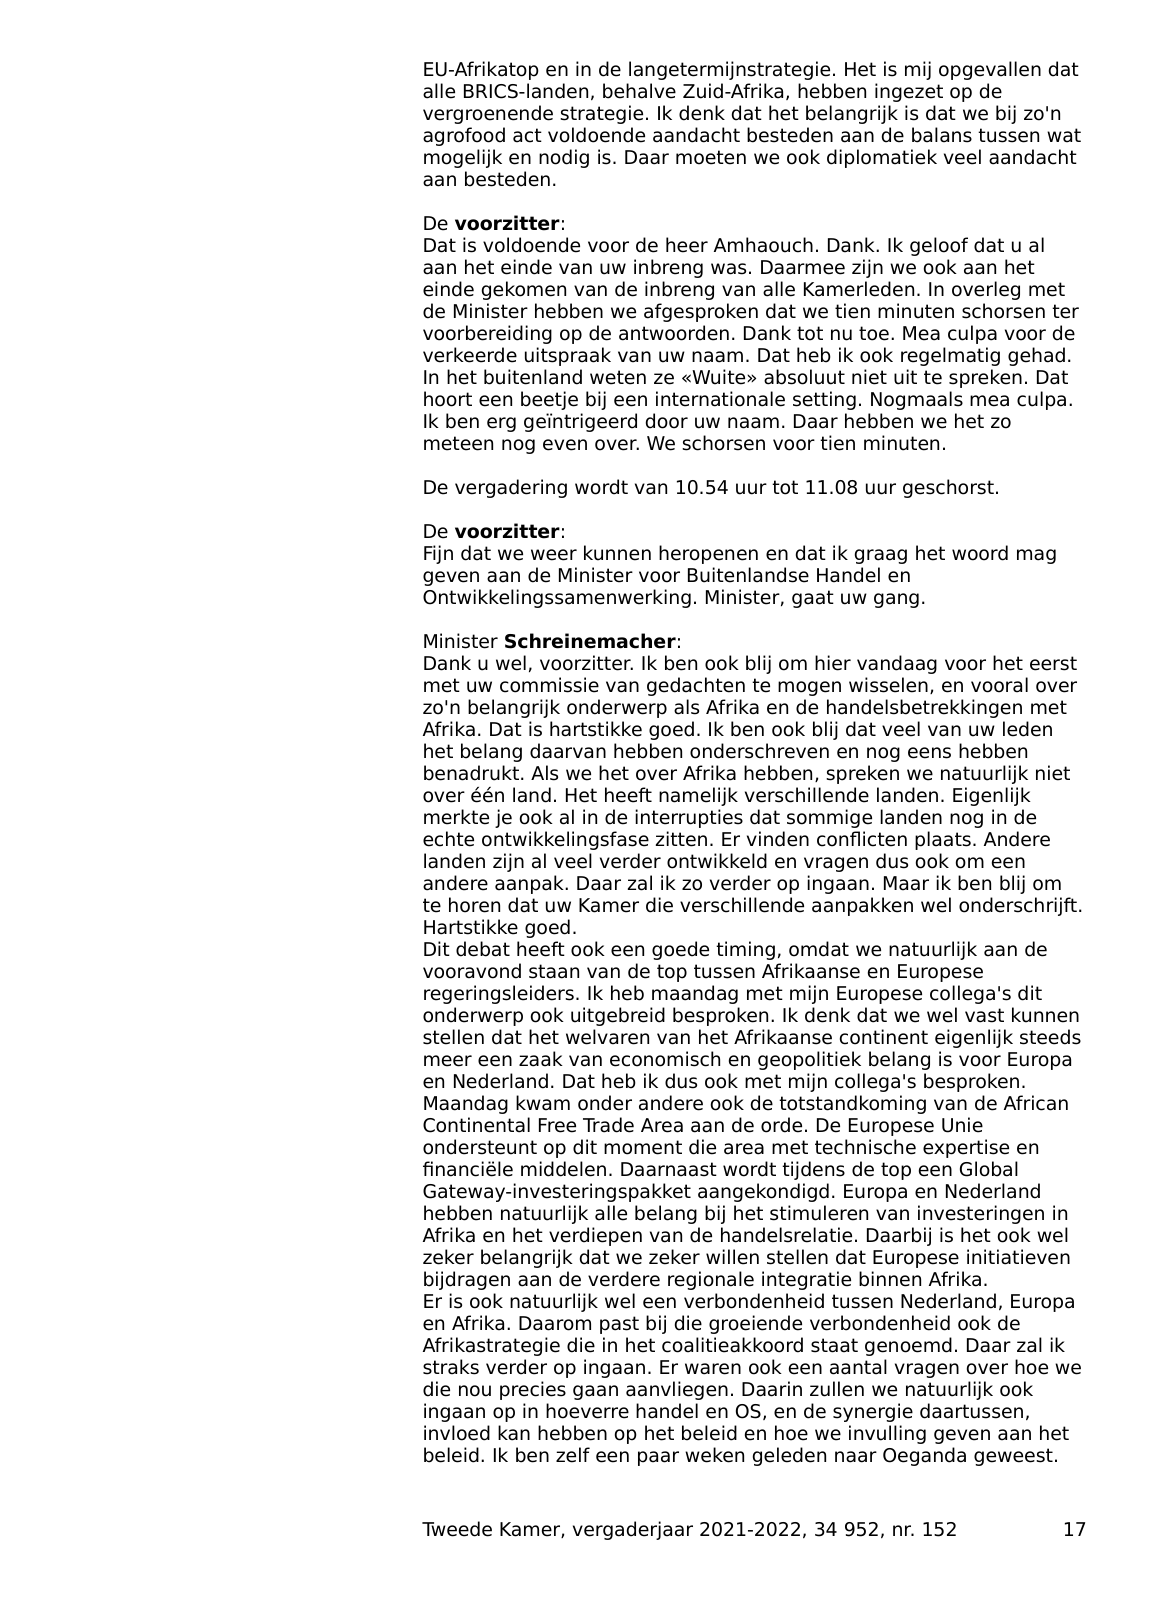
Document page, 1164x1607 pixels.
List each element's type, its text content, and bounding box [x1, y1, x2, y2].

text Er is ook natuurlijk wel een verbondenheid tussen Nederland, Europa en Afrika. Daarom past bij die groeiende verbondenheid ook de Afrikastrategie die in het coalitieakkoord staat genoemd. Daar zal ik straks verder op ingaan. Er waren ook een aantal vragen over hoe we die nou precies gaan aanvliegen. Daarin zullen we natuurlijk ook ingaan op in hoeverre handel en OS, en de synergie daartussen, invloed kan hebben op het beleid en hoe we invulling geven aan het beleid. Ik ben zelf een paar weken geleden naar Oeganda geweest. [422, 1291, 1087, 1467]
text Fijn dat we weer kunnen heropenen en dat ik graag het woord mag geven aan de Minister voor Buitenlandse Handel en Ontwikkelingssamenwerking. Minister, gaat uw gang. [422, 543, 1087, 609]
text De voorzitter: [422, 213, 1087, 235]
text Dat is voldoende voor de heer Amhaouch. Dank. Ik geloof dat u al aan het einde van uw inbreng was. Daarmee zijn we ook aan het einde gekomen van de inbreng van alle Kamerleden. In overleg met de Minister hebben we afgesproken dat we tien minuten schorsen ter voorbereiding op de antwoorden. Dank tot nu toe. Mea culpa voor de verkeerde uitspraak van uw naam. Dat heb ik ook regelmatig gehad. In het buitenland weten ze «Wuite» absoluut niet uit te spreken. Dat hoort een beetje bij een internationale setting. Nogmaals mea culpa. Ik ben erg geïntrigeerd door uw naam. Daar hebben we het zo meteen nog even over. We schorsen voor tien minuten. [422, 235, 1087, 455]
text De voorzitter: [422, 521, 1087, 543]
text De vergadering wordt van 10.54 uur tot 11.08 uur geschorst. [422, 477, 1087, 499]
text Dit debat heeft ook een goede timing, omdat we natuurlijk aan de vooravond staan van de top tussen Afrikaanse en Europese regeringsleiders. Ik heb maandag met mijn Europese collega's dit onderwerp ook uitgebreid besproken. Ik denk dat we wel vast kunnen stellen dat het welvaren van het Afrikaanse continent eigenlijk steeds meer een zaak van economisch en geopolitiek belang is voor Europa en Nederland. Dat heb ik dus ook met mijn collega's besproken. Maandag kwam onder andere ook de totstandkoming van de African Continental Free Trade Area aan de orde. De Europese Unie ondersteunt op dit moment die area met technische expertise en financiële middelen. Daarnaast wordt tijdens de top een Global Gateway-investeringspakket aangekondigd. Europa en Nederland hebben natuurlijk alle belang bij het stimuleren van investeringen in Afrika en het verdiepen van de handelsrelatie. Daarbij is het ook wel zeker belangrijk dat we zeker willen stellen dat Europese initiatieven bijdragen aan de verdere regionale integratie binnen Afrika. [422, 939, 1087, 1291]
text Minister Schreinemacher: [422, 631, 1087, 653]
text EU-Afrikatop en in de langetermijnstrategie. Het is mij opgevallen dat alle BRICS-landen, behalve Zuid-Afrika, hebben ingezet op de vergroenende strategie. Ik denk dat het belangrijk is dat we bij zo'n agrofood act voldoende aandacht besteden aan de balans tussen wat mogelijk en nodig is. Daar moeten we ook diplomatiek veel aandacht aan besteden. [422, 59, 1087, 191]
text Dank u wel, voorzitter. Ik ben ook blij om hier vandaag voor het eerst met uw commissie van gedachten te mogen wisselen, en vooral over zo'n belangrijk onderwerp als Afrika en de handelsbetrekkingen met Afrika. Dat is hartstikke goed. Ik ben ook blij dat veel van uw leden het belang daarvan hebben onderschreven en nog eens hebben benadrukt. Als we het over Afrika hebben, spreken we natuurlijk niet over één land. Het heeft namelijk verschillende landen. Eigenlijk merkte je ook al in de interrupties dat sommige landen nog in de echte ontwikkelingsfase zitten. Er vinden conflicten plaats. Andere landen zijn al veel verder ontwikkeld en vragen dus ook om een andere aanpak. Daar zal ik zo verder op ingaan. Maar ik ben blij om te horen dat uw Kamer die verschillende aanpakken wel onderschrijft. Hartstikke goed. [422, 653, 1087, 939]
